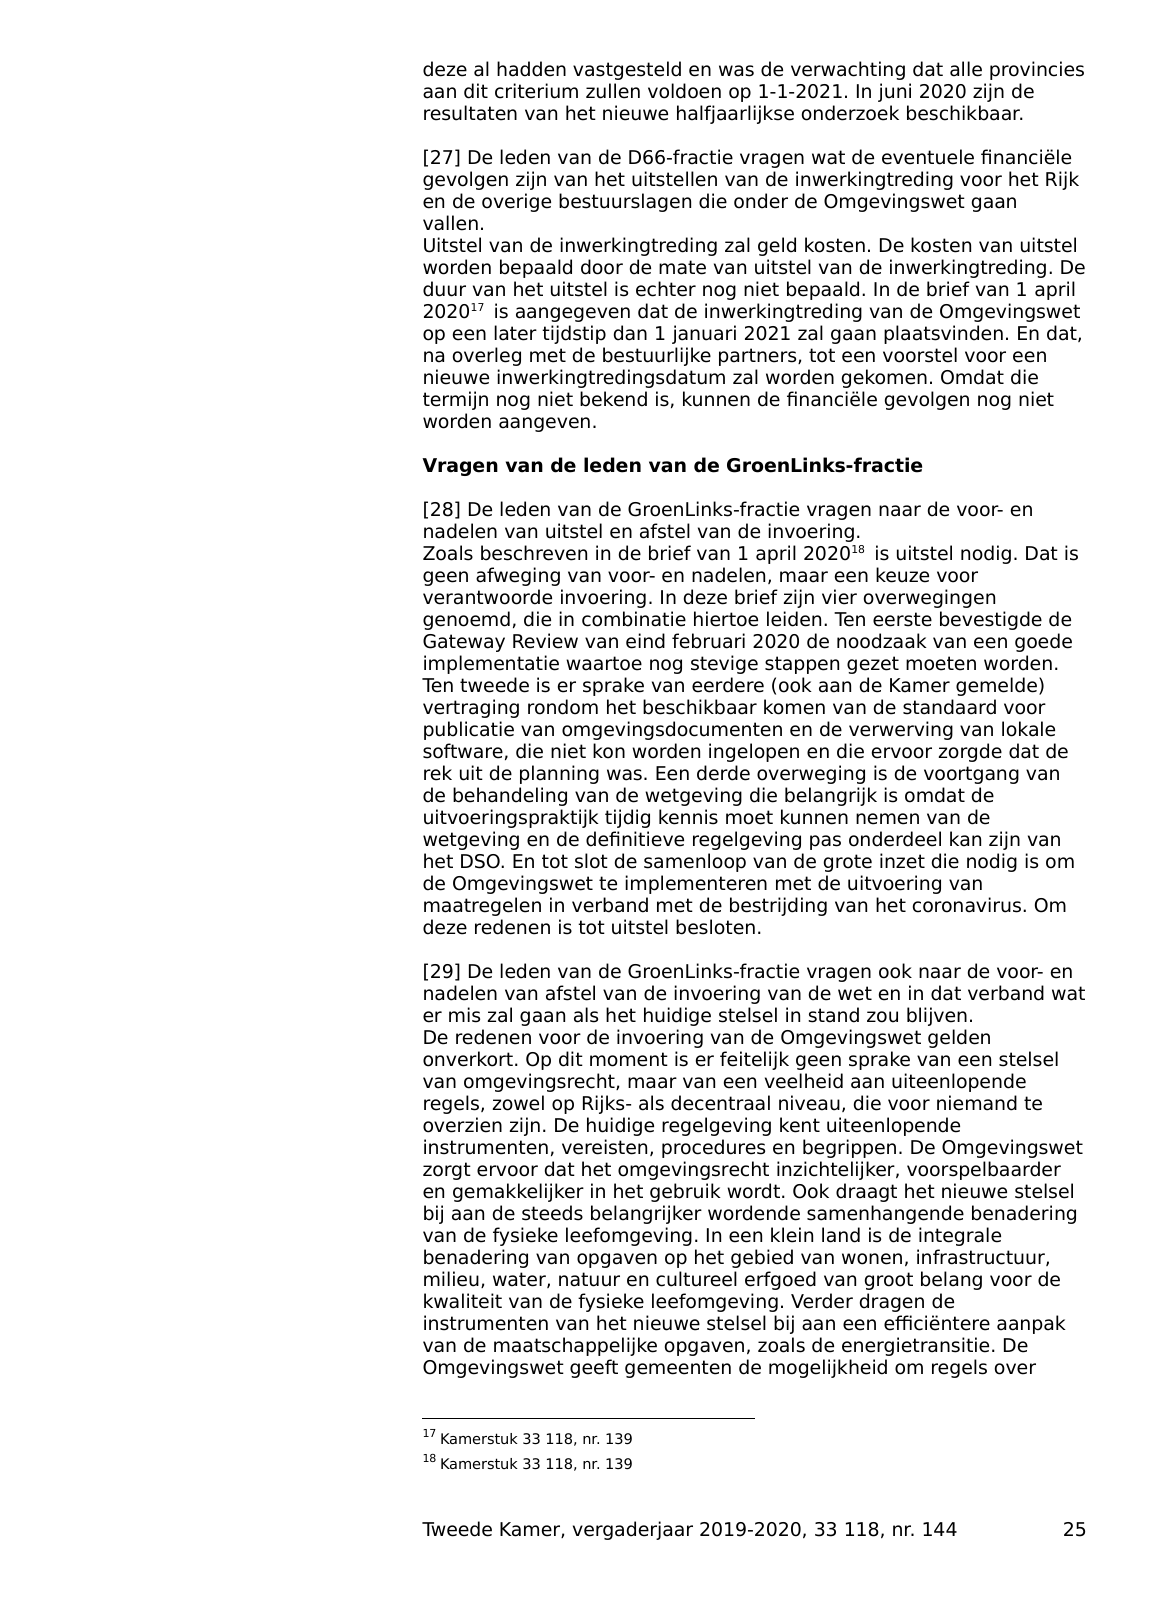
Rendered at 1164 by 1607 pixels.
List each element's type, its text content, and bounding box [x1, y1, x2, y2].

text Uitstel van de inwerkingtreding zal geld kosten. De kosten van uitstel worden bepaald door de mate van uitstel van de inwerkingtreding. De duur van het uitstel is echter nog niet bepaald. In de brief van 1 april 2020 is aangegeven dat de inwerkingtreding van de Omgevingswet op een later tijdstip dan 1 januari 2021 zal gaan plaatsvinden. En dat, na overleg met de bestuurlijke partners, tot een voorstel voor een nieuwe inwerkingtredingsdatum zal worden gekomen. Omdat die termijn nog niet bekend is, kunnen de financiële gevolgen nog niet worden aangeven. [422, 235, 1087, 433]
text [27] De leden van de D66-fractie vragen wat de eventuele financiële gevolgen zijn van het uitstellen van de inwerkingtreding voor het Rijk en de overige bestuurslagen die onder de Omgevingswet gaan vallen. [422, 147, 1087, 235]
text Zoals beschreven in de brief van 1 april 2020 is uitstel nodig. Dat is geen afweging van voor- en nadelen, maar een keuze voor verantwoorde invoering. In deze brief zijn vier overwegingen genoemd, die in combinatie hiertoe leiden. Ten eerste bevestigde de Gateway Review van eind februari 2020 de noodzaak van een goede implementatie waartoe nog stevige stappen gezet moeten worden. Ten tweede is er sprake van eerdere (ook aan de Kamer gemelde) vertraging rondom het beschikbaar komen van de standaard voor publicatie van omgevingsdocumenten en de verwerving van lokale software, die niet kon worden ingelopen en die ervoor zorgde dat de rek uit de planning was. Een derde overweging is de voortgang van de behandeling van de wetgeving die belangrijk is omdat de uitvoeringspraktijk tijdig kennis moet kunnen nemen van de wetgeving en de definitieve regelgeving pas onderdeel kan zijn van het DSO. En tot slot de samenloop van de grote inzet die nodig is om de Omgevingswet te implementeren met de uitvoering van maatregelen in verband met de bestrijding van het coronavirus. Om deze redenen is tot uitstel besloten. [422, 543, 1087, 939]
text [28] De leden van de GroenLinks-fractie vragen naar de voor- en nadelen van uitstel en afstel van de invoering. [422, 499, 1087, 543]
subtitle Vragen van de leden van de GroenLinks-fractie [422, 455, 1087, 477]
text De redenen voor de invoering van de Omgevingswet gelden onverkort. Op dit moment is er feitelijk geen sprake van een stelsel van omgevingsrecht, maar van een veelheid aan uiteenlopende regels, zowel op Rijks- als decentraal niveau, die voor niemand te overzien zijn. De huidige regelgeving kent uiteenlopende instrumenten, vereisten, procedures en begrippen. De Omgevingswet zorgt ervoor dat het omgevingsrecht inzichtelijker, voorspelbaarder en gemakkelijker in het gebruik wordt. Ook draagt het nieuwe stelsel bij aan de steeds belangrijker wordende samenhangende benadering van de fysieke leefomgeving. In een klein land is de integrale benadering van opgaven op het gebied van wonen, infrastructuur, milieu, water, natuur en cultureel erfgoed van groot belang voor de kwaliteit van de fysieke leefomgeving. Verder dragen de instrumenten van het nieuwe stelsel bij aan een efficiëntere aanpak van de maatschappelijke opgaven, zoals de energietransitie. De Omgevingswet geeft gemeenten de mogelijkheid om regels over [422, 1027, 1087, 1379]
text Kamerstuk 33 118, nr. 139 [422, 1427, 1087, 1449]
text deze al hadden vastgesteld en was de verwachting dat alle provincies aan dit criterium zullen voldoen op 1-1-2021. In juni 2020 zijn de resultaten van het nieuwe halfjaarlijkse onderzoek beschikbaar. [422, 59, 1087, 125]
text Kamerstuk 33 118, nr. 139 [422, 1452, 1087, 1474]
text [29] De leden van de GroenLinks-fractie vragen ook naar de voor- en nadelen van afstel van de invoering van de wet en in dat verband wat er mis zal gaan als het huidige stelsel in stand zou blijven. [422, 961, 1087, 1027]
